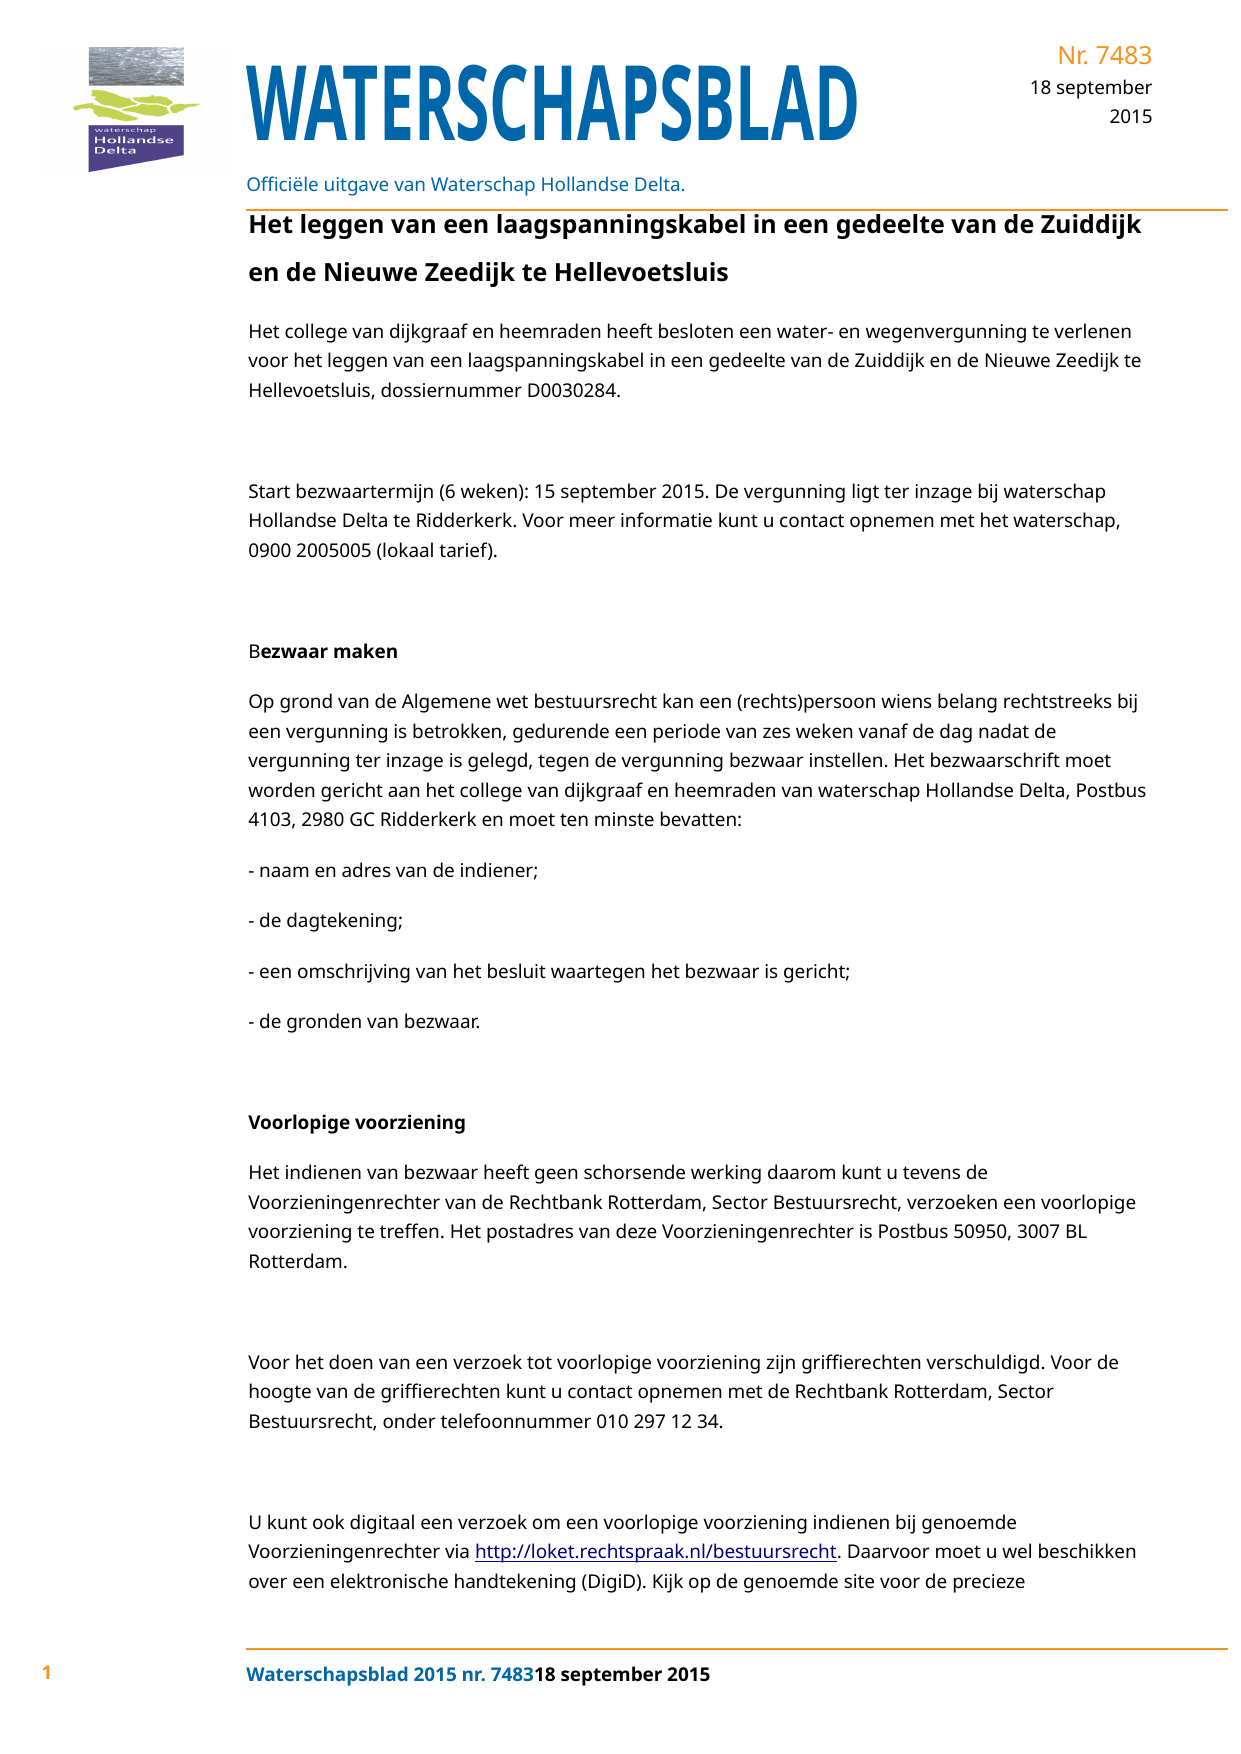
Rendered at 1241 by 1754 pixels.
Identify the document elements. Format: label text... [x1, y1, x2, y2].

text U kunt ook digitaal een verzoek om een voorlopige voorziening indienen bij genoemde Voorzieningenrechter via http://loket.rechtspraak.nl/bestuursrecht. Daarvoor moet u wel beschikken over een elektronische handtekening (DigiD). Kijk op de genoemde site voor de precieze [248, 1509, 1152, 1594]
text - naam en adres van de indiener; [248, 857, 1152, 883]
text Voorlopige voorziening [248, 1109, 1152, 1135]
text Bezwaar maken [248, 638, 1152, 664]
text Het college van dijkgraaf en heemraden heeft besloten een water- en wegenvergunning te verlenen voor het leggen van een laagspanningskabel in een gedeelte van de Zuiddijk en de Nieuwe Zeedijk te Hellevoetsluis, dossiernummer D0030284. [248, 318, 1152, 403]
text - de dagtekening; [248, 907, 1152, 933]
text - een omschrijving van het besluit waartegen het bezwaar is gericht; [248, 958, 1152, 984]
text Het leggen van een laagspanningskabel in een gedeelte van de Zuiddijk en de Nieuwe Zeedijk te Hellevoetsluis [248, 211, 1152, 288]
picture [41, 47, 231, 172]
text Op grond van de Algemene wet bestuursrecht kan een (rechts)persoon wiens belang rechtstreeks bij een vergunning is betrokken, gedurende een periode van zes weken vanaf de dag nadat de vergunning ter inzage is gelegd, tegen de vergunning bezwaar instellen. Het bezwaarschrift moet worden gericht aan het college van dijkgraaf en heemraden van waterschap Hollandse Delta, Postbus 4103, 2980 GC Ridderkerk en moet ten minste bevatten: [248, 688, 1152, 832]
text - de gronden van bezwaar. [248, 1008, 1152, 1034]
text Voor het doen van een verzoek tot voorlopige voorziening zijn griffierechten verschuldigd. Voor de hoogte van de griffierechten kunt u contact opnemen met de Rechtbank Rotterdam, Sector Bestuursrecht, onder telefoonnummer 010 297 12 34. [248, 1349, 1152, 1434]
text Start bezwaartermijn (6 weken): 15 september 2015. De vergunning ligt ter inzage bij waterschap Hollandse Delta te Ridderkerk. Voor meer informatie kunt u contact opnemen met het waterschap, 0900 2005005 (lokaal tarief). [248, 478, 1152, 563]
text Het indienen van bezwaar heeft geen schorsende werking daarom kunt u tevens de Voorzieningenrechter van de Rechtbank Rotterdam, Sector Bestuursrecht, verzoeken een voorlopige voorziening te treffen. Het postadres van deze Voorzieningenrechter is Postbus 50950, 3007 BL Rotterdam. [248, 1159, 1152, 1274]
